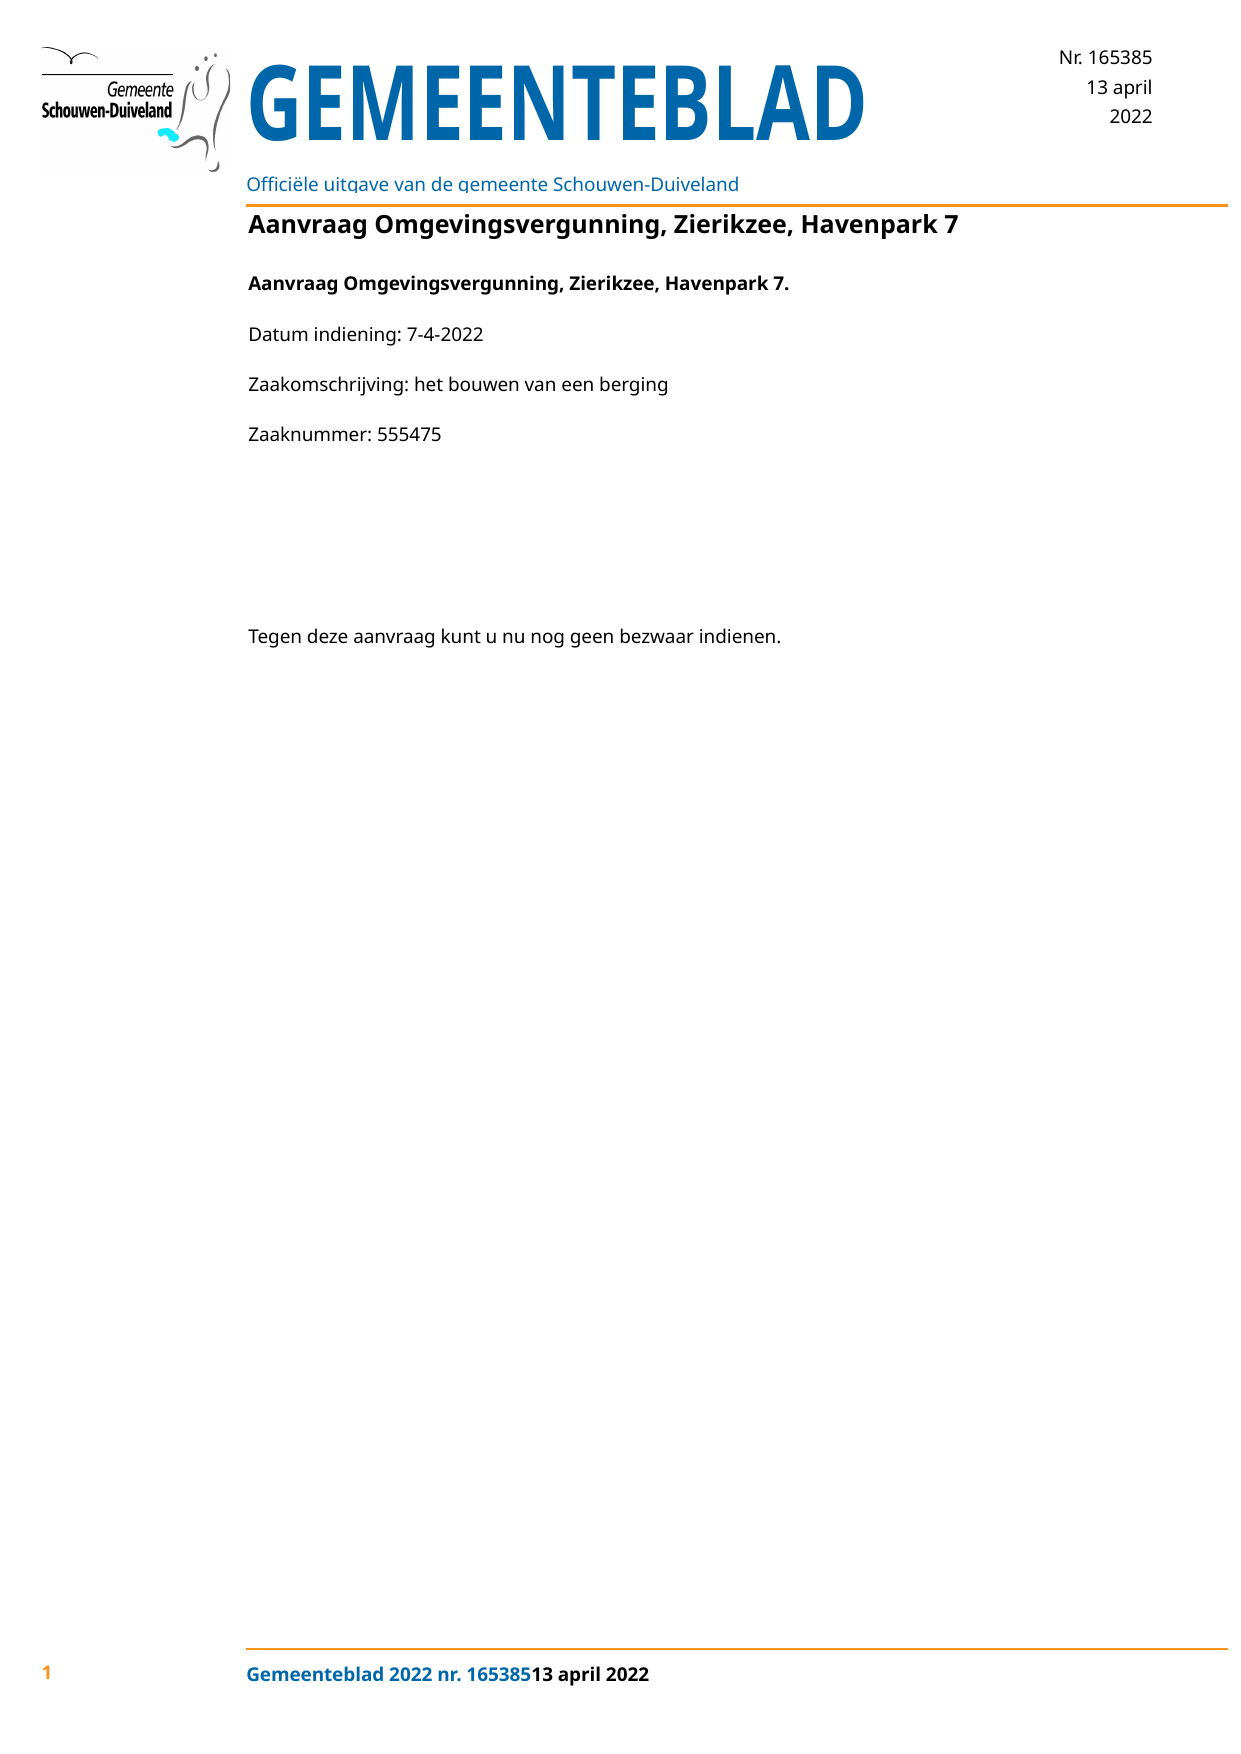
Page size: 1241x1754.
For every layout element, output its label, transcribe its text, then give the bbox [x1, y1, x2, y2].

text Aanvraag Omgevingsvergunning, Zierikzee, Havenpark 7 [248, 207, 1152, 241]
text Aanvraag Omgevingsvergunning, Zierikzee, Havenpark 7. [248, 270, 1152, 296]
text Tegen deze aanvraag kunt u nu nog geen bezwaar indienen. [248, 623, 1152, 649]
text Zaaknummer: 555475 [248, 422, 1152, 447]
text Zaakomschrijving: het bouwen van een berging [248, 371, 1152, 397]
picture [41, 47, 231, 172]
text Datum indiening: 7-4-2022 [248, 321, 1152, 346]
